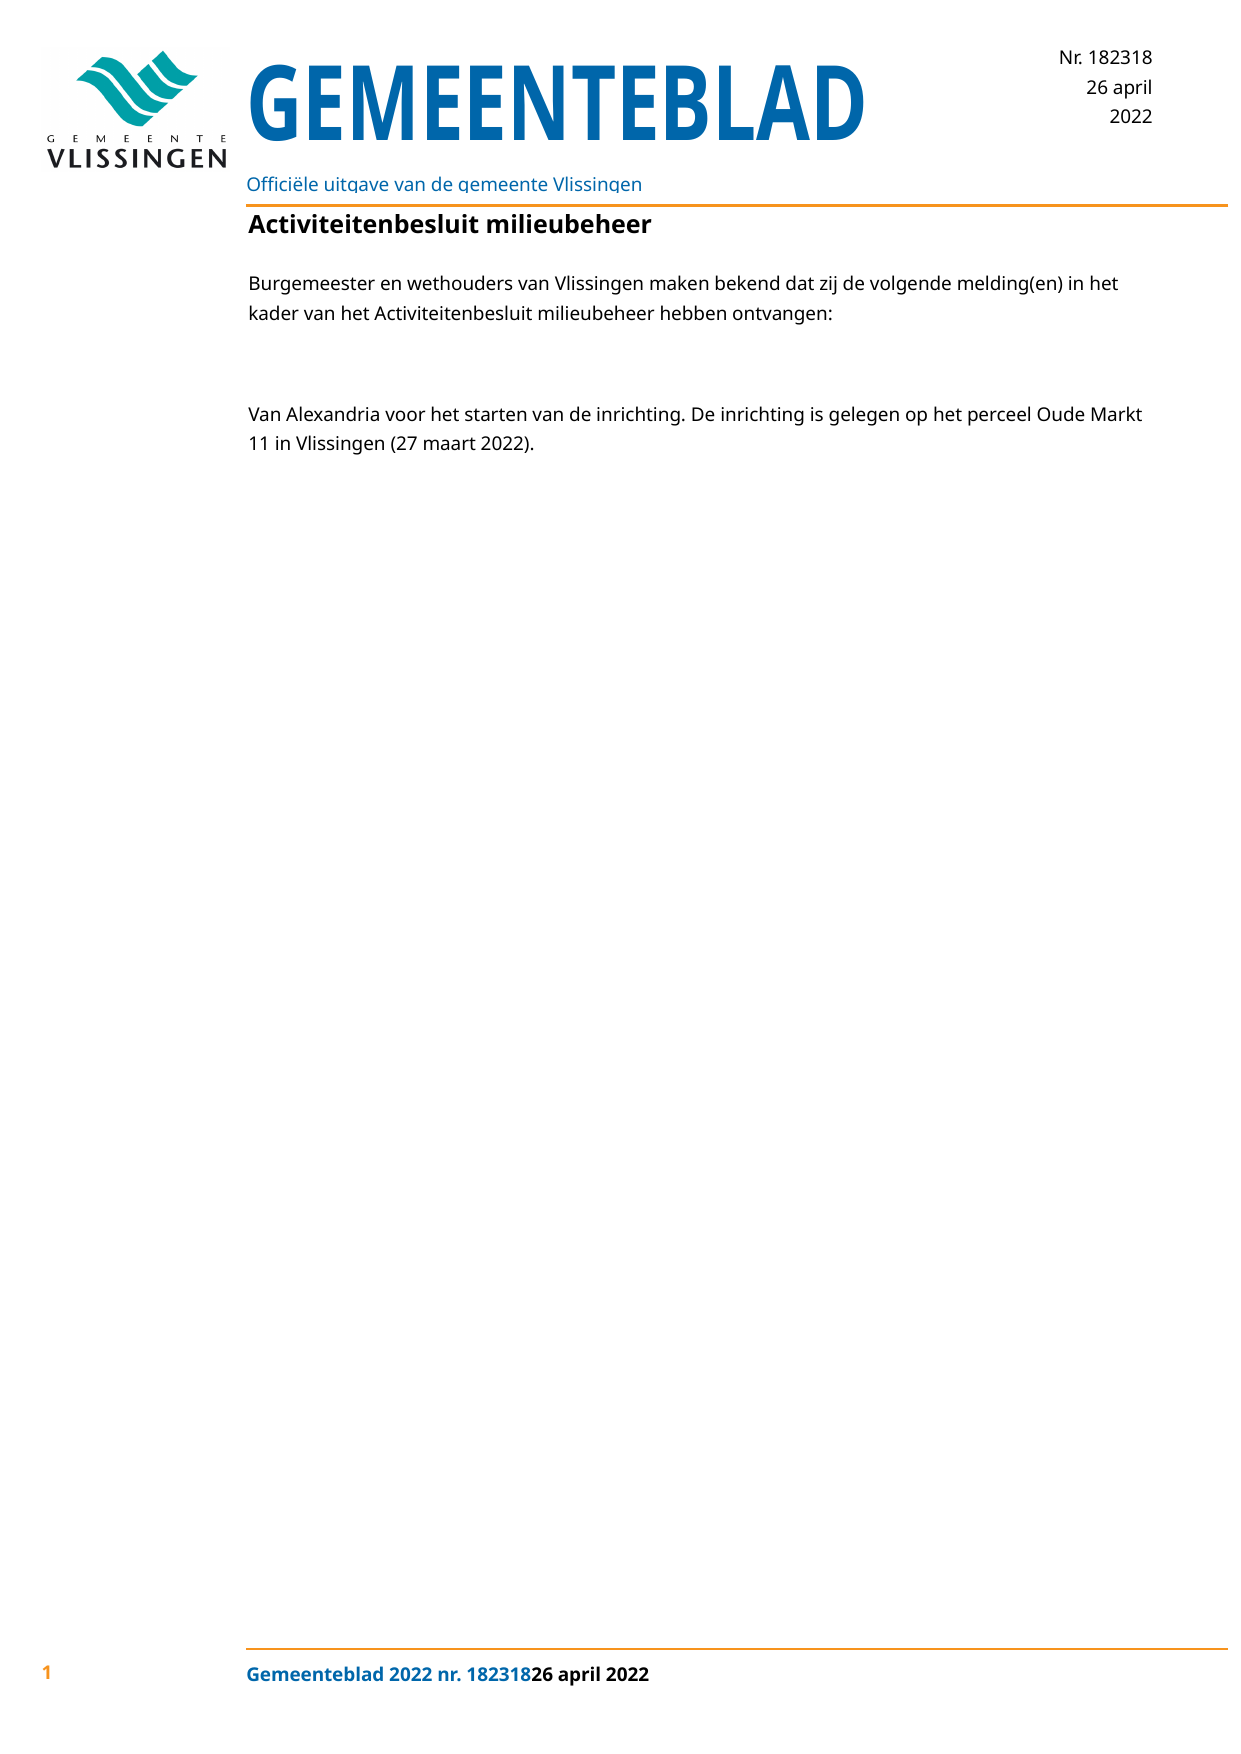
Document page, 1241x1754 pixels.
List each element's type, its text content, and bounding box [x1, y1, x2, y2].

text Van Alexandria voor het starten van de inrichting. De inrichting is gelegen op het perceel Oude Markt 11 in Vlissingen (27 maart 2022). [248, 401, 1152, 456]
text Activiteitenbesluit milieubeheer [248, 207, 1152, 241]
text Burgemeester en wethouders van Vlissingen maken bekend dat zij de volgende melding(en) in het kader van het Activiteitenbesluit milieubeheer hebben ontvangen: [248, 270, 1152, 326]
picture [41, 47, 231, 172]
